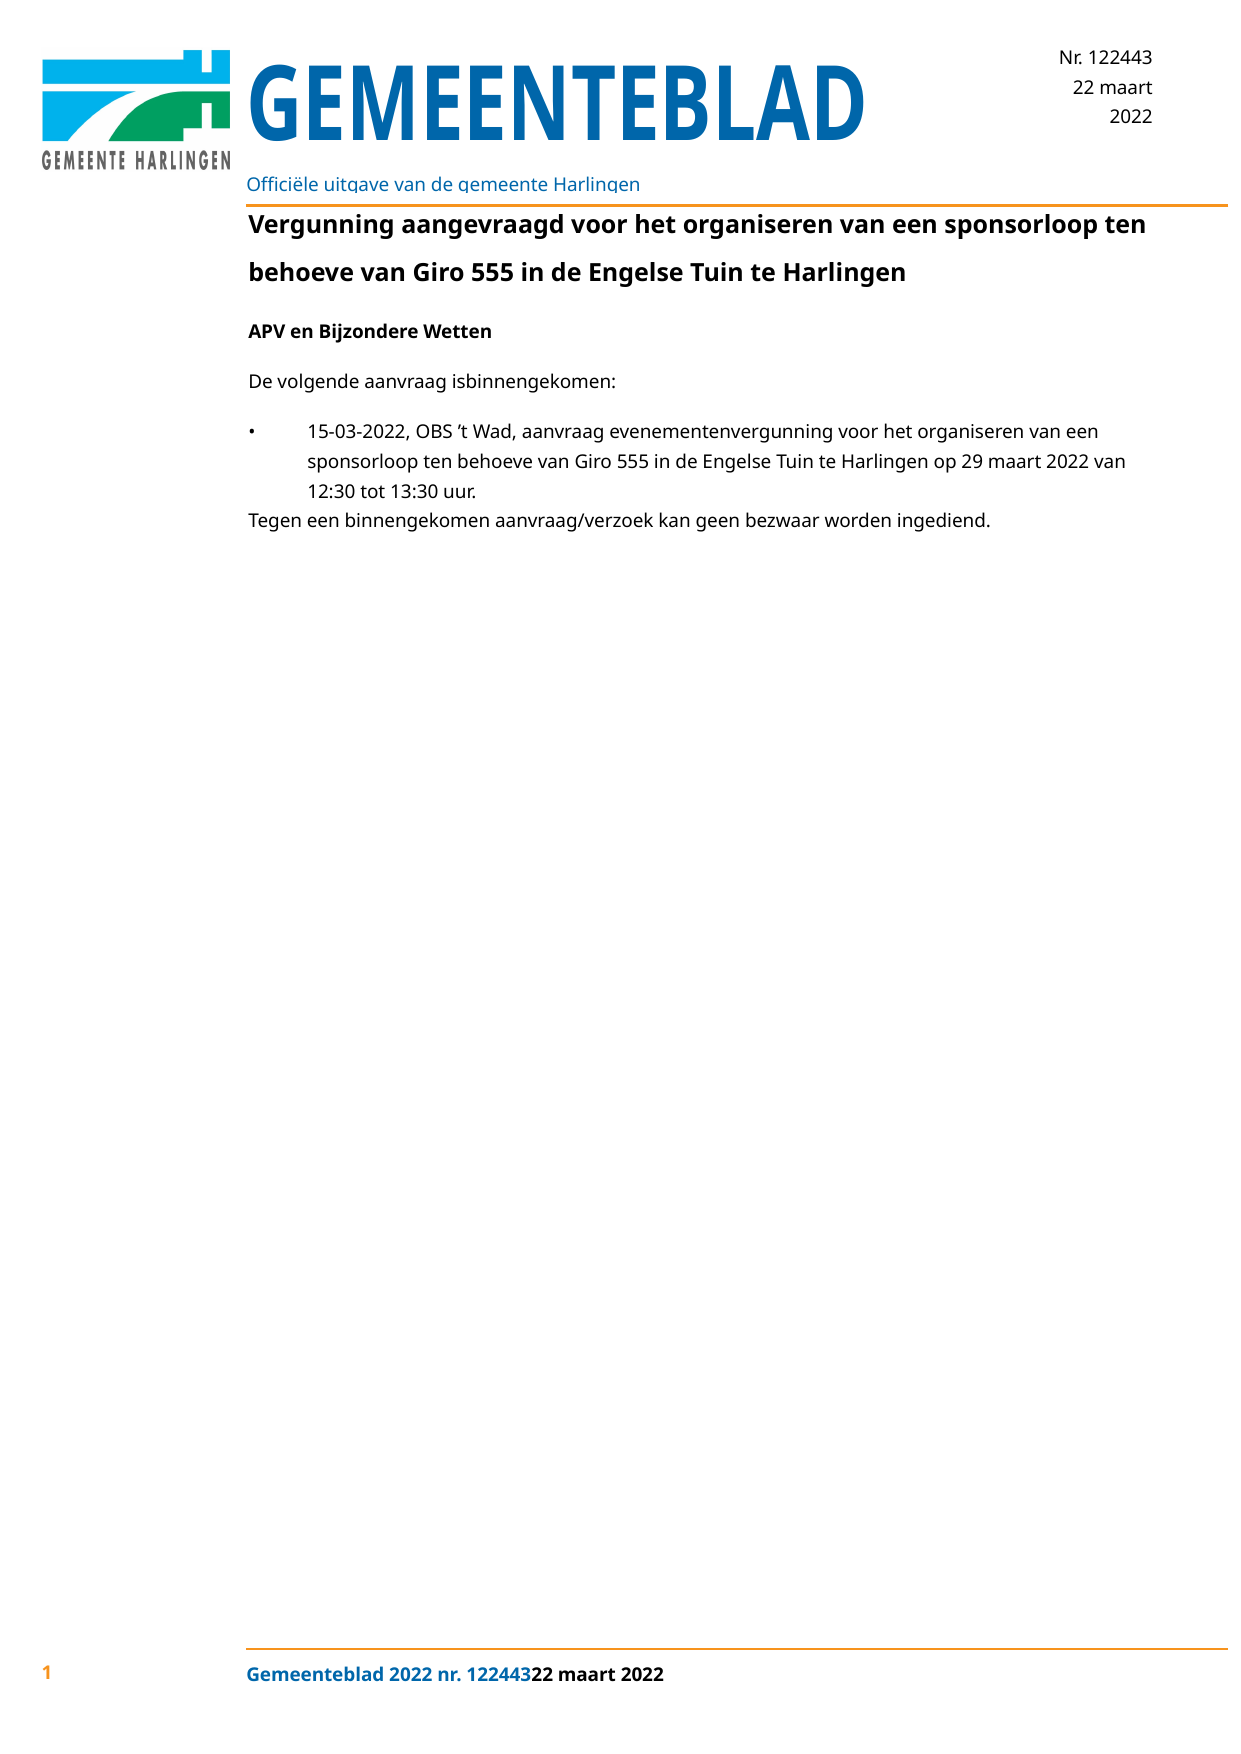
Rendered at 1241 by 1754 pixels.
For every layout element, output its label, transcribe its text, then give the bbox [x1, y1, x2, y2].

text APV en Bijzondere Wetten [248, 318, 1152, 344]
picture [41, 47, 231, 172]
text De volgende aanvraag isbinnengekomen: [248, 368, 1152, 394]
text Tegen een binnengekomen aanvraag/verzoek kan geen bezwaar worden ingediend. [248, 507, 1152, 533]
text Vergunning aangevraagd voor het organiseren van een sponsorloop ten behoeve van Giro 555 in de Engelse Tuin te Harlingen [248, 207, 1152, 288]
list 15-03-2022, OBS ’t Wad, aanvraag evenementenvergunning voor het organiseren van een sponsorloop ten behoeve van Giro 555 in de Engelse Tuin te Harlingen op 29 maart 2022 van 12:30 tot 13:30 uur. [248, 419, 1152, 504]
